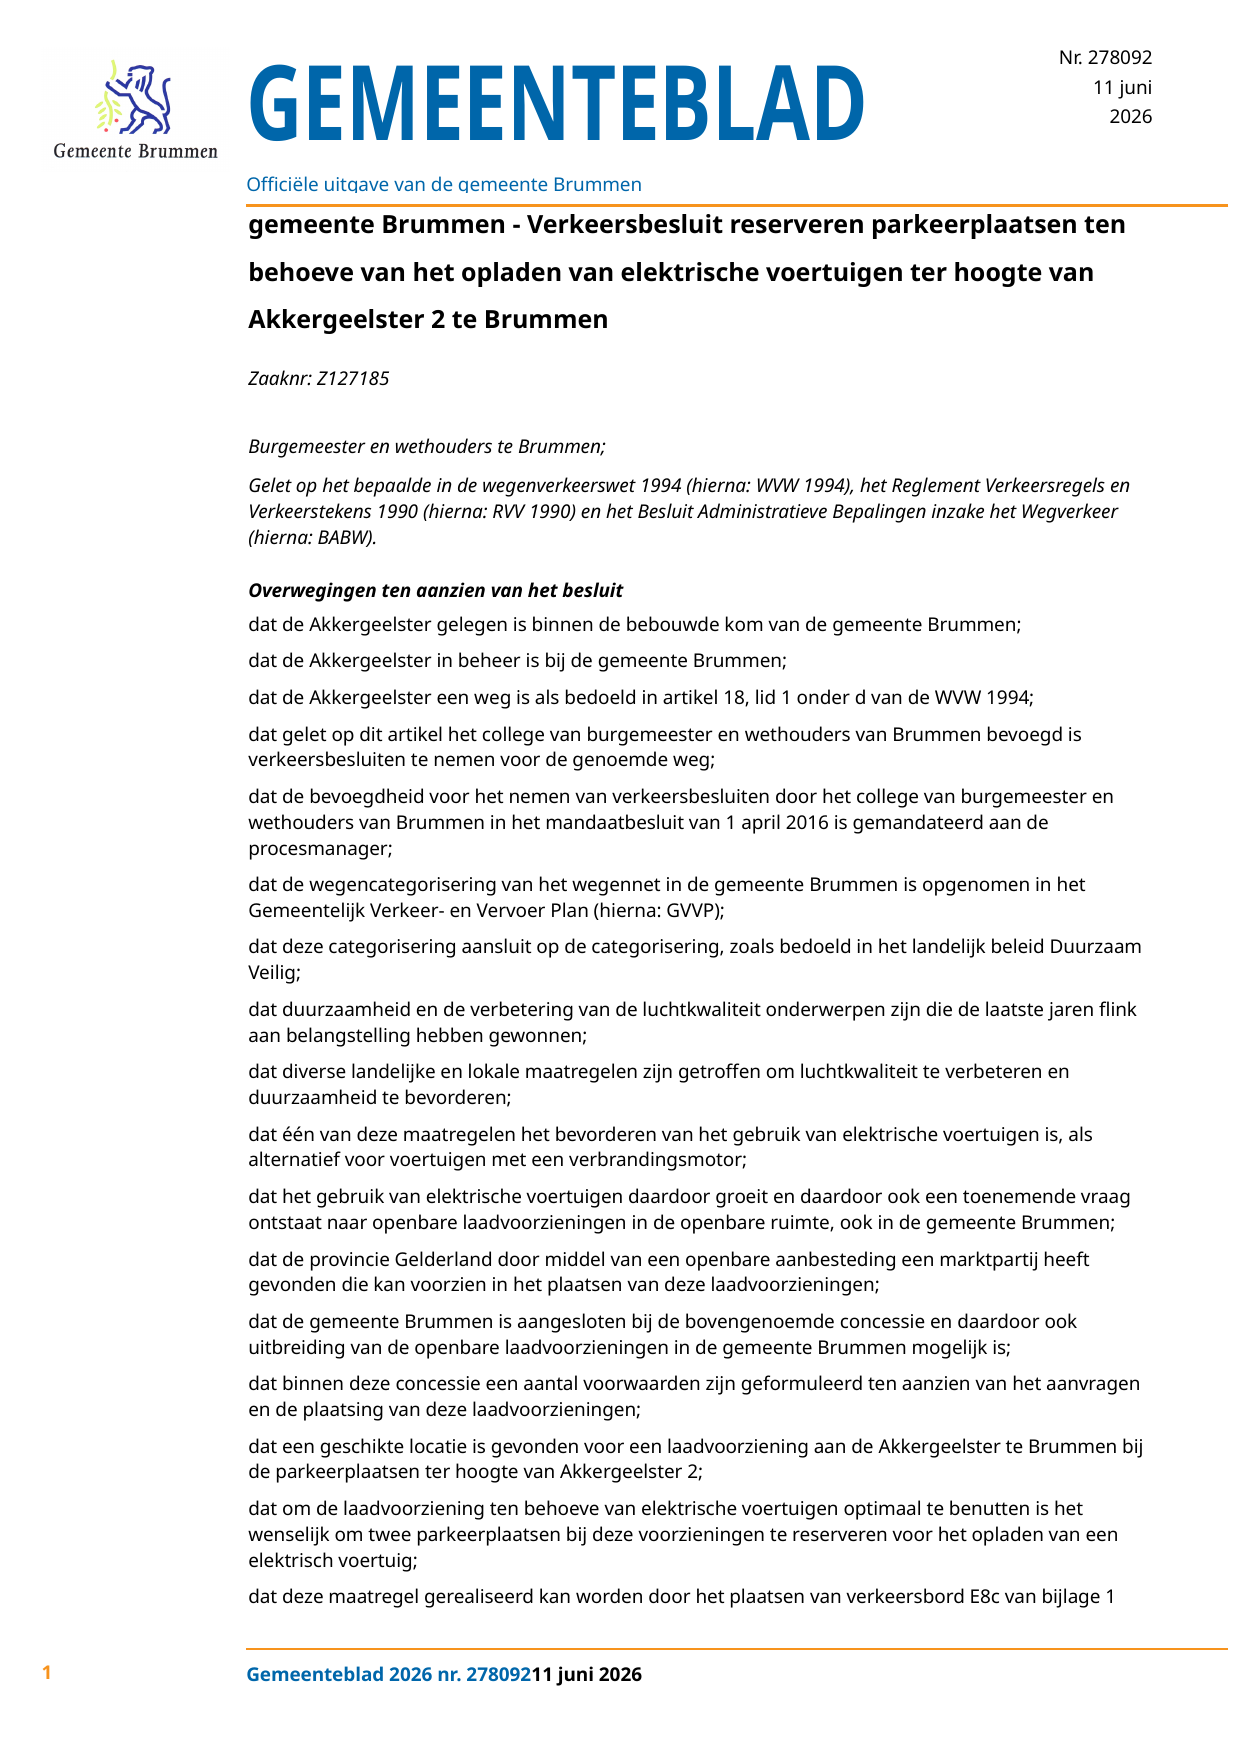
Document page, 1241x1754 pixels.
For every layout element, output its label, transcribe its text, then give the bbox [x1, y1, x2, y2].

text Gelet op het bepaalde in de wegenverkeerswet 1994 (hierna: WVW 1994), het Reglement Verkeersregels en Verkeerstekens 1990 (hierna: RVV 1990) en het Besluit Administratieve Bepalingen inzake het Wegverkeer (hierna: BABW). [248, 472, 1152, 550]
text Zaaknr: Z127185 [248, 366, 1152, 391]
picture [41, 47, 231, 172]
text dat het gebruik van elektrische voertuigen daardoor groeit en daardoor ook een toenemende vraag ontstaat naar openbare laadvoorzieningen in de openbare ruimte, ook in de gemeente Brummen; [248, 1183, 1152, 1235]
text dat de provincie Gelderland door middel van een openbare aanbesteding een marktpartij heeft gevonden die kan voorzien in het plaatsen van deze laadvoorzieningen; [248, 1246, 1152, 1297]
text Overwegingen ten aanzien van het besluit [248, 577, 1152, 602]
text dat de Akkergeelster een weg is als bedoeld in artikel 18, lid 1 onder d van de WVW 1994; [248, 684, 1152, 710]
text dat één van deze maatregelen het bevorderen van het gebruik van elektrische voertuigen is, als alternatief voor voertuigen met een verbrandingsmotor; [248, 1121, 1152, 1172]
text dat de Akkergeelster gelegen is binnen de bebouwde kom van de gemeente Brummen; [248, 611, 1152, 637]
text dat de gemeente Brummen is aangesloten bij de bovengenoemde concessie en daardoor ook uitbreiding van de openbare laadvoorzieningen in de gemeente Brummen mogelijk is; [248, 1308, 1152, 1359]
text dat de Akkergeelster in beheer is bij de gemeente Brummen; [248, 647, 1152, 673]
text dat deze categorisering aansluit op de categorisering, zoals bedoeld in het landelijk beleid Duurzaam Veilig; [248, 934, 1152, 985]
text dat diverse landelijke en lokale maatregelen zijn getroffen om luchtkwaliteit te verbeteren en duurzaamheid te bevorderen; [248, 1058, 1152, 1110]
text dat deze maatregel gerealiseerd kan worden door het plaatsen van verkeersbord E8c van bijlage 1 [248, 1583, 1152, 1609]
text dat gelet op dit artikel het college van burgemeester en wethouders van Brummen bevoegd is verkeersbesluiten te nemen voor de genoemde weg; [248, 721, 1152, 772]
text dat een geschikte locatie is gevonden voor een laadvoorziening aan de Akkergeelster te Brummen bij de parkeerplaatsen ter hoogte van Akkergeelster 2; [248, 1433, 1152, 1484]
text dat de bevoegdheid voor het nemen van verkeersbesluiten door het college van burgemeester en wethouders van Brummen in het mandaatbesluit van 1 april 2016 is gemandateerd aan de procesmanager; [248, 783, 1152, 860]
text Burgemeester en wethouders te Brummen; [248, 433, 1152, 459]
text gemeente Brummen - Verkeersbesluit reserveren parkeerplaatsen ten behoeve van het opladen van elektrische voertuigen ter hoogte van Akkergeelster 2 te Brummen [248, 207, 1152, 336]
text dat de wegencategorisering van het wegennet in de gemeente Brummen is opgenomen in het Gemeentelijk Verkeer- en Vervoer Plan (hierna: GVVP); [248, 871, 1152, 923]
text dat om de laadvoorziening ten behoeve van elektrische voertuigen optimaal te benutten is het wenselijk om twee parkeerplaatsen bij deze voorzieningen te reserveren voor het opladen van een elektrisch voertuig; [248, 1495, 1152, 1572]
text dat duurzaamheid en de verbetering van de luchtkwaliteit onderwerpen zijn die de laatste jaren flink aan belangstelling hebben gewonnen; [248, 996, 1152, 1048]
text dat binnen deze concessie een aantal voorwaarden zijn geformuleerd ten aanzien van het aanvragen en de plaatsing van deze laadvoorzieningen; [248, 1371, 1152, 1422]
